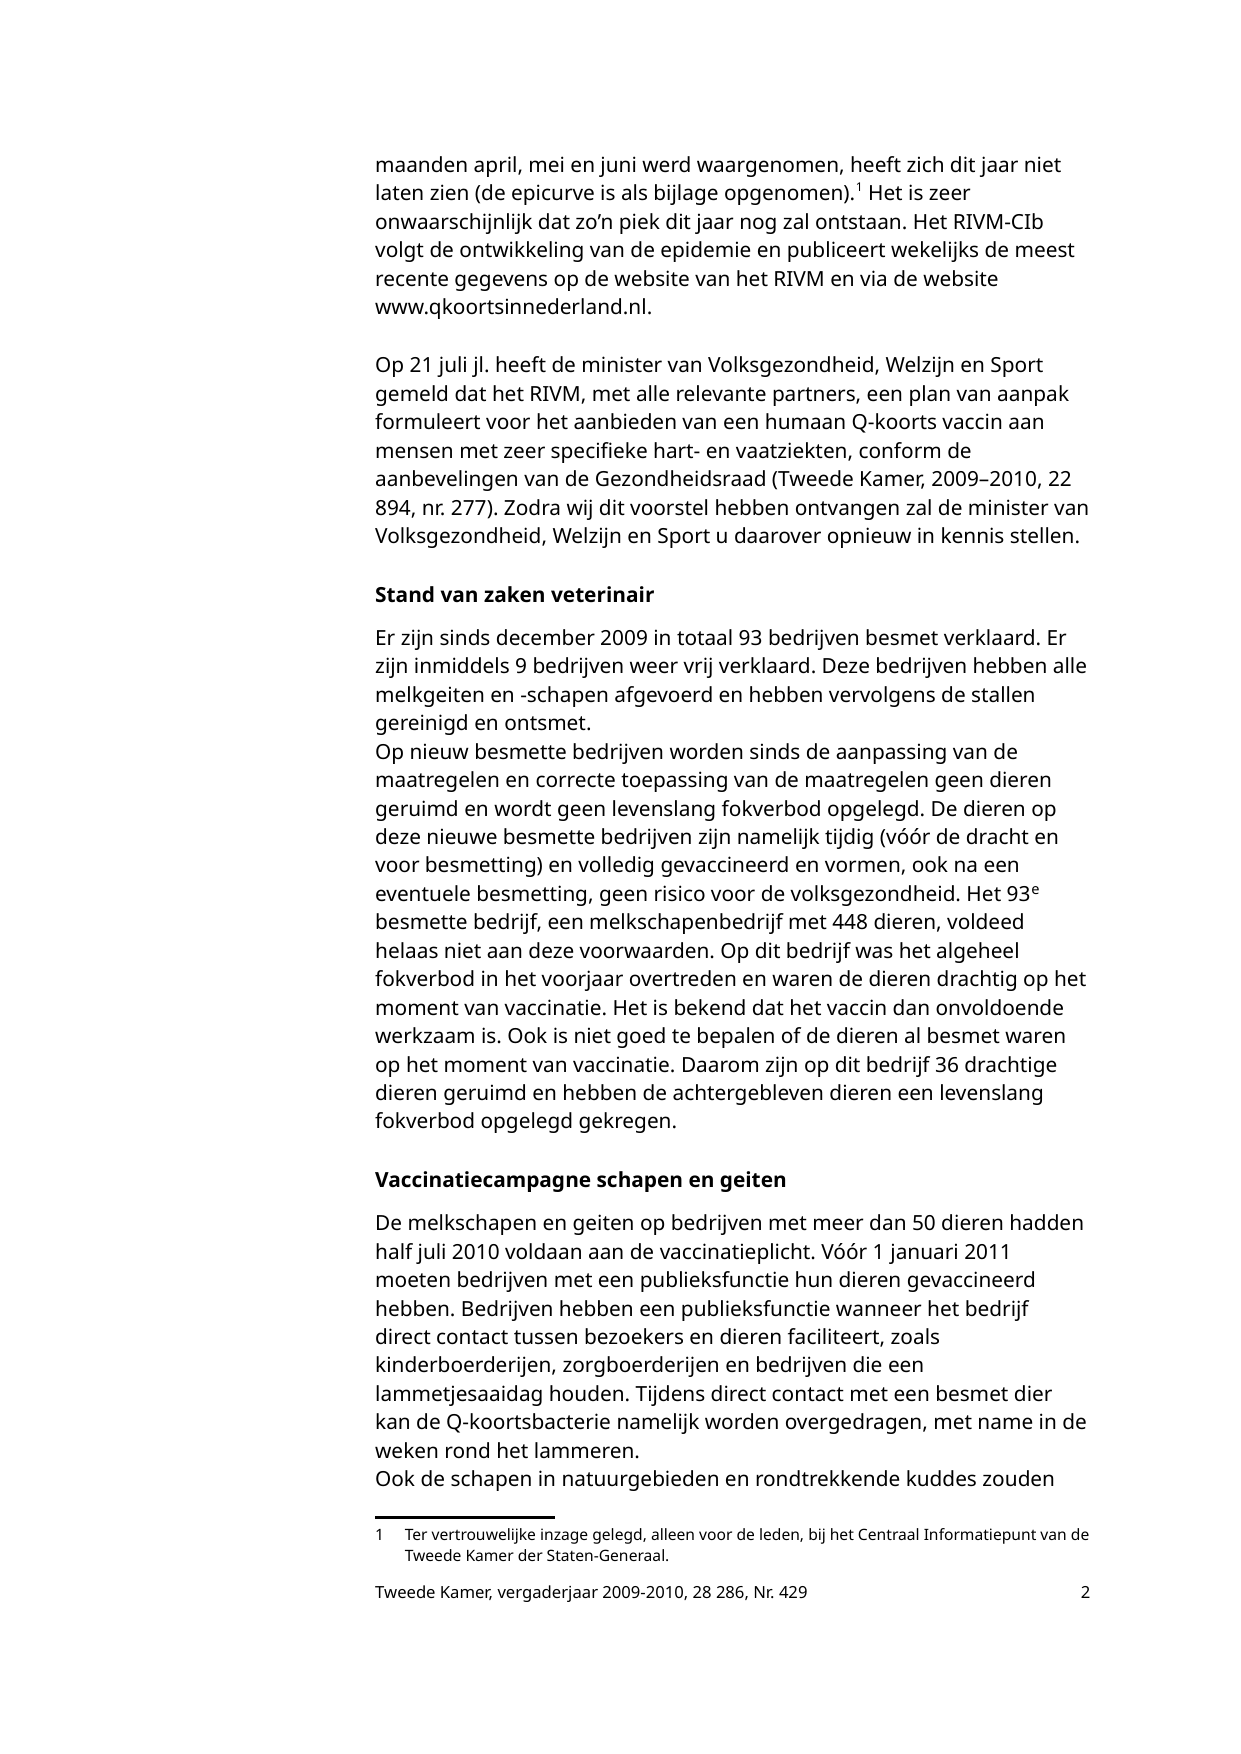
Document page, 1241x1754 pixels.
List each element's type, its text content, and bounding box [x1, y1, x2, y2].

text Op 21 juli jl. heeft de minister van Volksgezondheid, Welzijn en Sport gemeld dat het RIVM, met alle relevante partners, een plan van aanpak formuleert voor het aanbieden van een humaan Q-koorts vaccin aan mensen met zeer specifieke hart- en vaatziekten, conform de aanbevelingen van de Gezondheidsraad (Tweede Kamer, 2009–2010, 22 894, nr. 277). Zodra wij dit voorstel hebben ontvangen zal de minister van Volksgezondheid, Welzijn en Sport u daarover opnieuw in kennis stellen. [375, 351, 1090, 550]
text Vaccinatiecampagne schapen en geiten [375, 1165, 1090, 1193]
text Er zijn sinds december 2009 in totaal 93 bedrijven besmet verklaard. Er zijn inmiddels 9 bedrijven weer vrij verklaard. Deze bedrijven hebben alle melkgeiten en -schapen afgevoerd en hebben vervolgens de stallen gereinigd en ontsmet. [375, 623, 1090, 737]
text De melkschapen en geiten op bedrijven met meer dan 50 dieren hadden half juli 2010 voldaan aan de vaccinatieplicht. Vóór 1 januari 2011 moeten bedrijven met een publieksfunctie hun dieren gevaccineerd hebben. Bedrijven hebben een publieksfunctie wanneer het bedrijf direct contact tussen bezoekers en dieren faciliteert, zoals kinderboerderijen, zorgboerderijen en bedrijven die een lammetjesaaidag houden. Tijdens direct contact met een besmet dier kan de Q-koortsbacterie namelijk worden overgedragen, met name in de weken rond het lammeren. [375, 1208, 1090, 1464]
text Op nieuw besmette bedrijven worden sinds de aanpassing van de maatregelen en correcte toepassing van de maatregelen geen dieren geruimd en wordt geen levenslang fokverbod opgelegd. De dieren op deze nieuwe besmette bedrijven zijn namelijk tijdig (vóór de dracht en voor besmetting) en volledig gevaccineerd en vormen, ook na een eventuele besmetting, geen risico voor de volksgezondheid. Het 93e besmette bedrijf, een melkschapenbedrijf met 448 dieren, voldeed helaas niet aan deze voorwaarden. Op dit bedrijf was het algeheel fokverbod in het voorjaar overtreden en waren de dieren drachtig op het moment van vaccinatie. Het is bekend dat het vaccin dan onvoldoende werkzaam is. Ook is niet goed te bepalen of de dieren al besmet waren op het moment van vaccinatie. Daarom zijn op dit bedrijf 36 drachtige dieren geruimd en hebben de achtergebleven dieren een levenslang fokverbod opgelegd gekregen. [375, 737, 1090, 1135]
text Ook de schapen in natuurgebieden en rondtrekkende kuddes zouden [375, 1464, 1090, 1493]
text Ter vertrouwelijke inzage gelegd, alleen voor de leden, bij het Centraal Informatiepunt van de Tweede Kamer der Staten-Generaal. [375, 1509, 1090, 1566]
text Stand van zaken veterinair [375, 580, 1090, 608]
text maanden april, mei en juni werd waargenomen, heeft zich dit jaar niet laten zien (de epicurve is als bijlage opgenomen). Het is zeer onwaarschijnlijk dat zo’n piek dit jaar nog zal ontstaan. Het RIVM-CIb volgt de ontwikkeling van de epidemie en publiceert wekelijks de meest recente gegevens op de website van het RIVM en via de website www.qkoortsinnederland.nl. [375, 150, 1090, 321]
